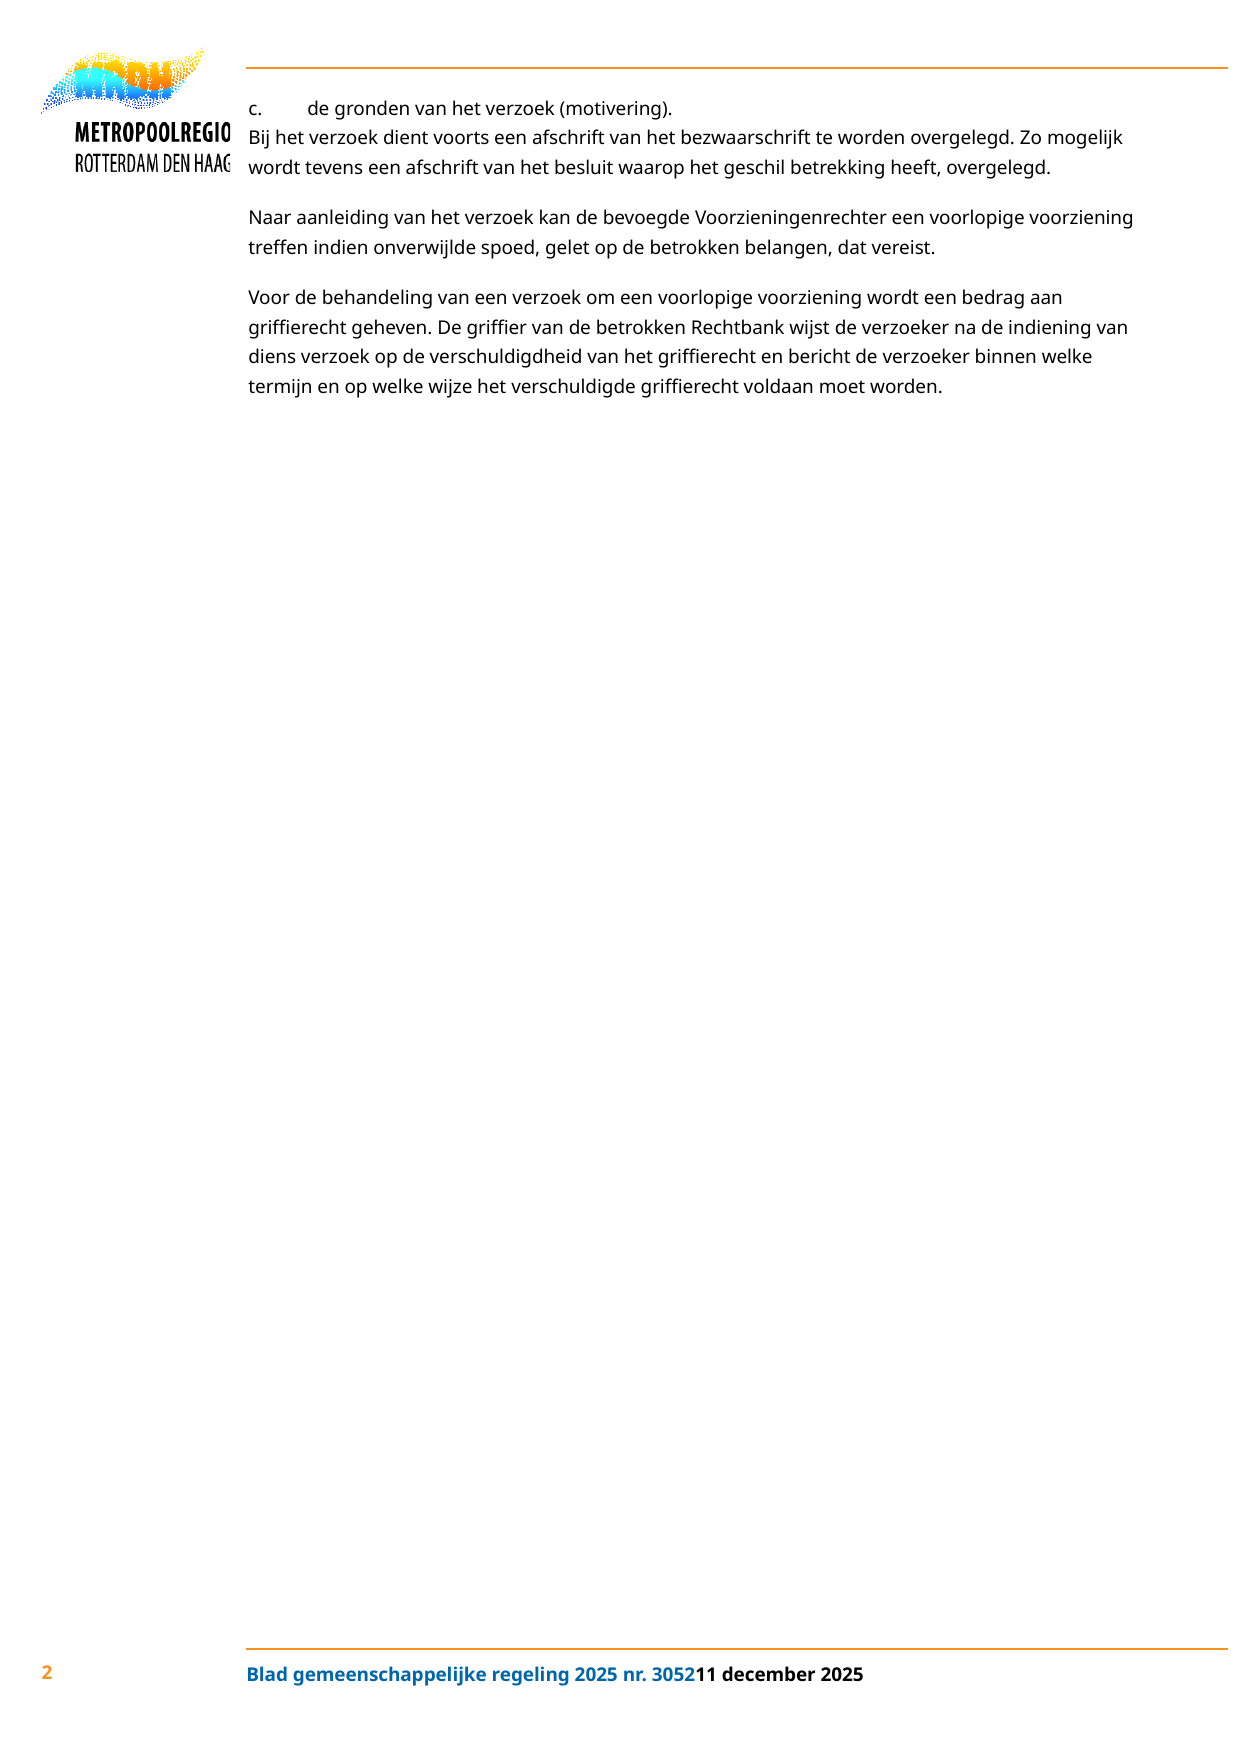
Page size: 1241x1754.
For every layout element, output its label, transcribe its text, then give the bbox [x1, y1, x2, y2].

picture [41, 47, 231, 172]
list de gronden van het verzoek (motivering). [248, 95, 1152, 121]
text Naar aanleiding van het verzoek kan de bevoegde Voorzieningenrechter een voorlopige voorziening treffen indien onverwijlde spoed, gelet op de betrokken belangen, dat vereist. [248, 204, 1152, 260]
text Bij het verzoek dient voorts een afschrift van het bezwaarschrift te worden overgelegd. Zo mogelijk wordt tevens een afschrift van het besluit waarop het geschil betrekking heeft, overgelegd. [248, 124, 1152, 180]
text Voor de behandeling van een verzoek om een voorlopige voorziening wordt een bedrag aan griffierecht geheven. De griffier van de betrokken Rechtbank wijst de verzoeker na de indiening van diens verzoek op de verschuldigdheid van het griffierecht en bericht de verzoeker binnen welke termijn en op welke wijze het verschuldigde griffierecht voldaan moet worden. [248, 284, 1152, 399]
